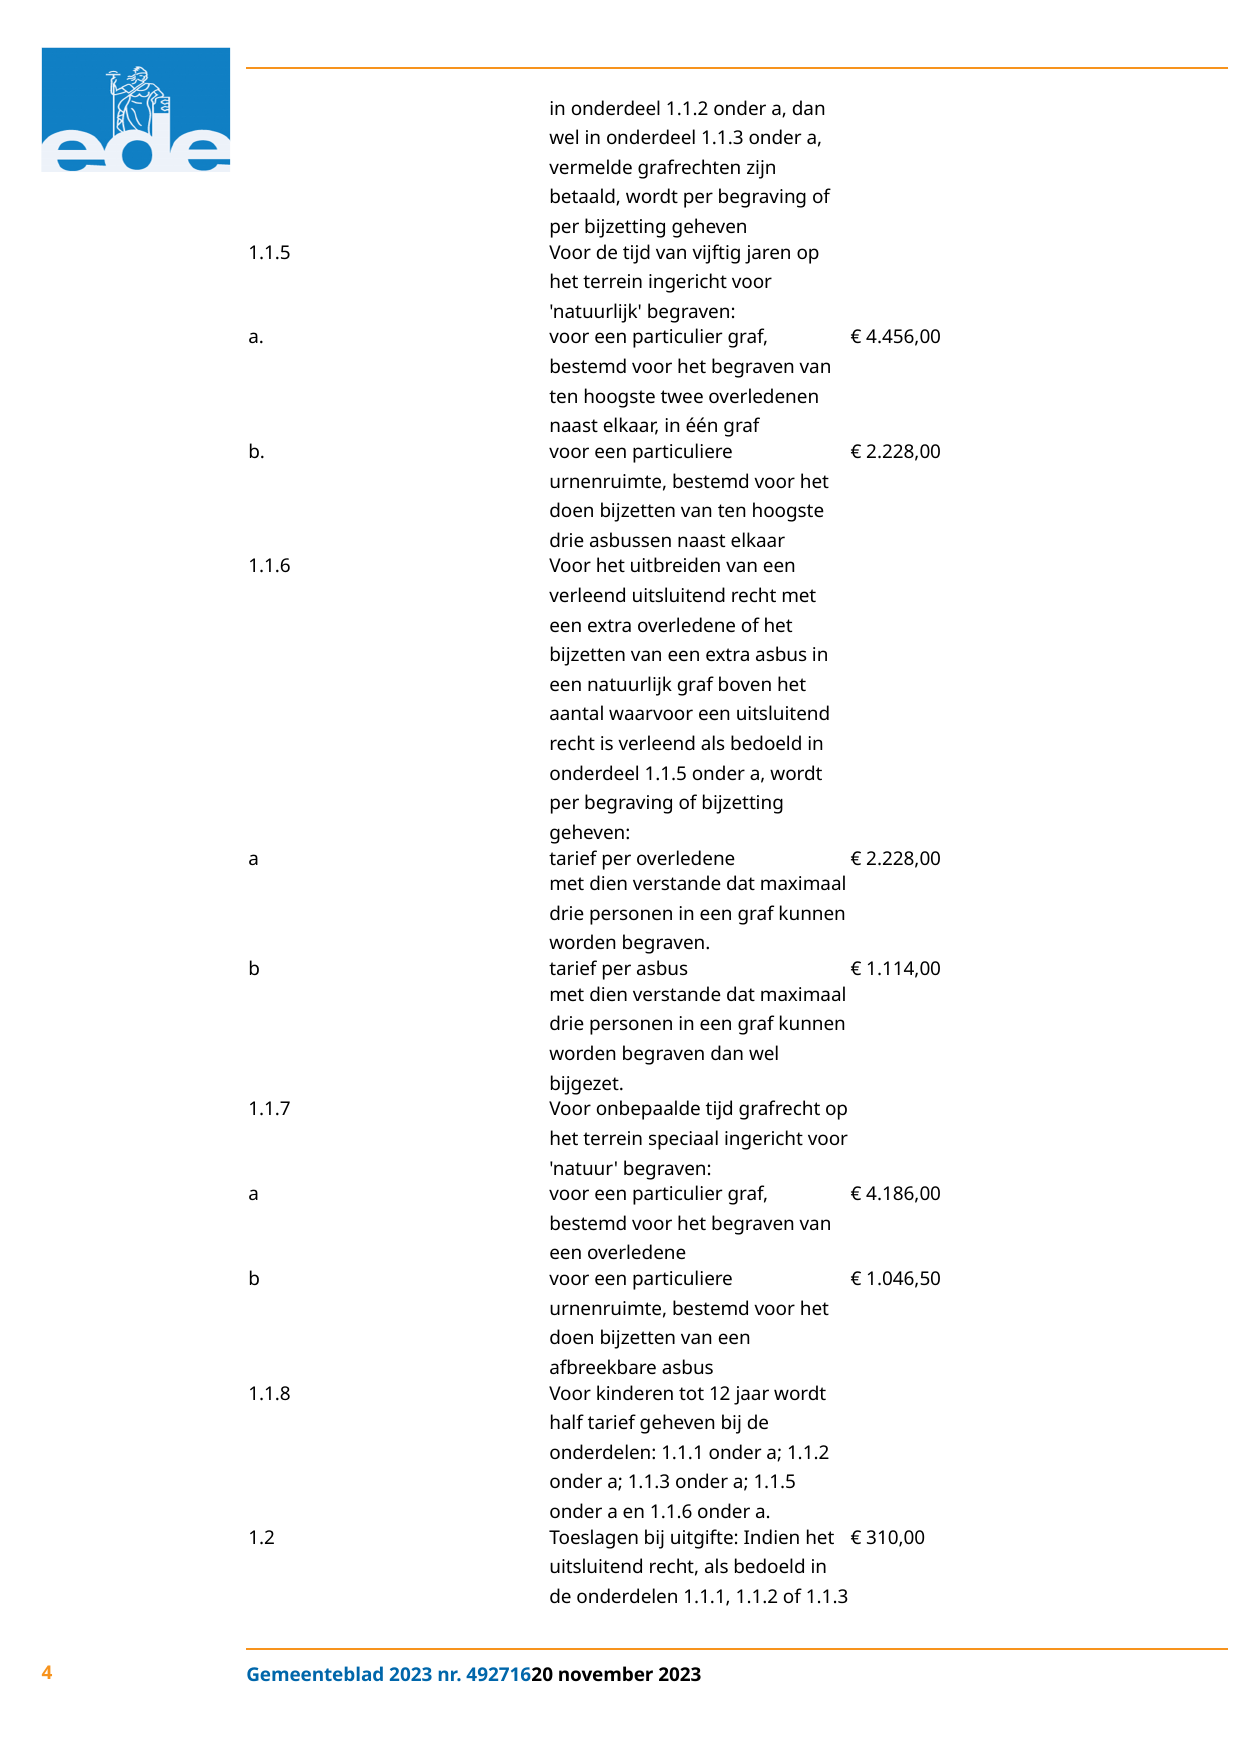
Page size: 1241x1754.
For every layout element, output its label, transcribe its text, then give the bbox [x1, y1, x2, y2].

table_cell [248, 95, 549, 239]
table_cell Voor de tijd van vijftig jaren op het terrein ingericht voor 'natuurlijk' begraven: [549, 239, 850, 324]
table_cell € 4.186,00 [850, 1180, 1152, 1265]
table_cell € 2.228,00 [850, 845, 1152, 870]
table_cell 1.1.5 [248, 239, 549, 324]
table_cell [850, 981, 1152, 1096]
table_cell a. [248, 324, 549, 438]
table_cell 1.1.6 [248, 553, 549, 845]
table_cell Voor kinderen tot 12 jaar wordt half tarief geheven bij de onderdelen: 1.1.1 onder a; 1.1.2 onder a; 1.1.3 onder a; 1.1.5 onder a en 1.1.6 onder a. [549, 1380, 850, 1524]
table_cell Voor het uitbreiden van een verleend uitsluitend recht met een extra overledene of het bijzetten van een extra asbus in een natuurlijk graf boven het aantal waarvoor een uitsluitend recht is verleend als bedoeld in onderdeel 1.1.5 onder a, wordt per begraving of bijzetting geheven: [549, 553, 850, 845]
table_cell [850, 553, 1152, 845]
picture [41, 47, 231, 172]
table_cell € 2.228,00 [850, 438, 1152, 553]
table_cell [850, 870, 1152, 955]
table_cell Voor onbepaalde tijd grafrecht op het terrein speciaal ingericht voor 'natuur' begraven: [549, 1096, 850, 1180]
table_cell 1.2 [248, 1524, 549, 1609]
table_cell b [248, 955, 549, 981]
table_cell a [248, 1180, 549, 1265]
table_cell [850, 1380, 1152, 1524]
table_cell met dien verstande dat maximaal drie personen in een graf kunnen worden begraven. [549, 870, 850, 955]
table_cell € 310,00 [850, 1524, 1152, 1609]
table_cell b. [248, 438, 549, 553]
table_cell [248, 870, 549, 955]
table_cell € 4.456,00 [850, 324, 1152, 438]
table_cell voor een particulier graf, bestemd voor het begraven van een overledene [549, 1180, 850, 1265]
table_cell b [248, 1265, 549, 1380]
table_cell [850, 1096, 1152, 1180]
table_cell [850, 239, 1152, 324]
table_cell a [248, 845, 549, 870]
table_cell [850, 95, 1152, 239]
table_cell 1.1.7 [248, 1096, 549, 1180]
table_cell € 1.114,00 [850, 955, 1152, 981]
table_cell tarief per asbus [549, 955, 850, 981]
table_cell € 1.046,50 [850, 1265, 1152, 1380]
table_cell Toeslagen bij uitgifte: Indien het uitsluitend recht, als bedoeld in de onderdelen 1.1.1, 1.1.2 of 1.1.3 [549, 1524, 850, 1609]
table_cell 1.1.8 [248, 1380, 549, 1524]
table_cell voor een particuliere urnenruimte, bestemd voor het doen bijzetten van ten hoogste drie asbussen naast elkaar [549, 438, 850, 553]
table_cell [248, 981, 549, 1096]
table_cell met dien verstande dat maximaal drie personen in een graf kunnen worden begraven dan wel bijgezet. [549, 981, 850, 1096]
table_cell voor een particuliere urnenruimte, bestemd voor het doen bijzetten van een afbreekbare asbus [549, 1265, 850, 1380]
table_cell voor een particulier graf, bestemd voor het begraven van ten hoogste twee overledenen naast elkaar, in één graf [549, 324, 850, 438]
table_cell in onderdeel 1.1.2 onder a, dan wel in onderdeel 1.1.3 onder a, vermelde grafrechten zijn betaald, wordt per begraving of per bijzetting geheven [549, 95, 850, 239]
table_cell tarief per overledene [549, 845, 850, 870]
